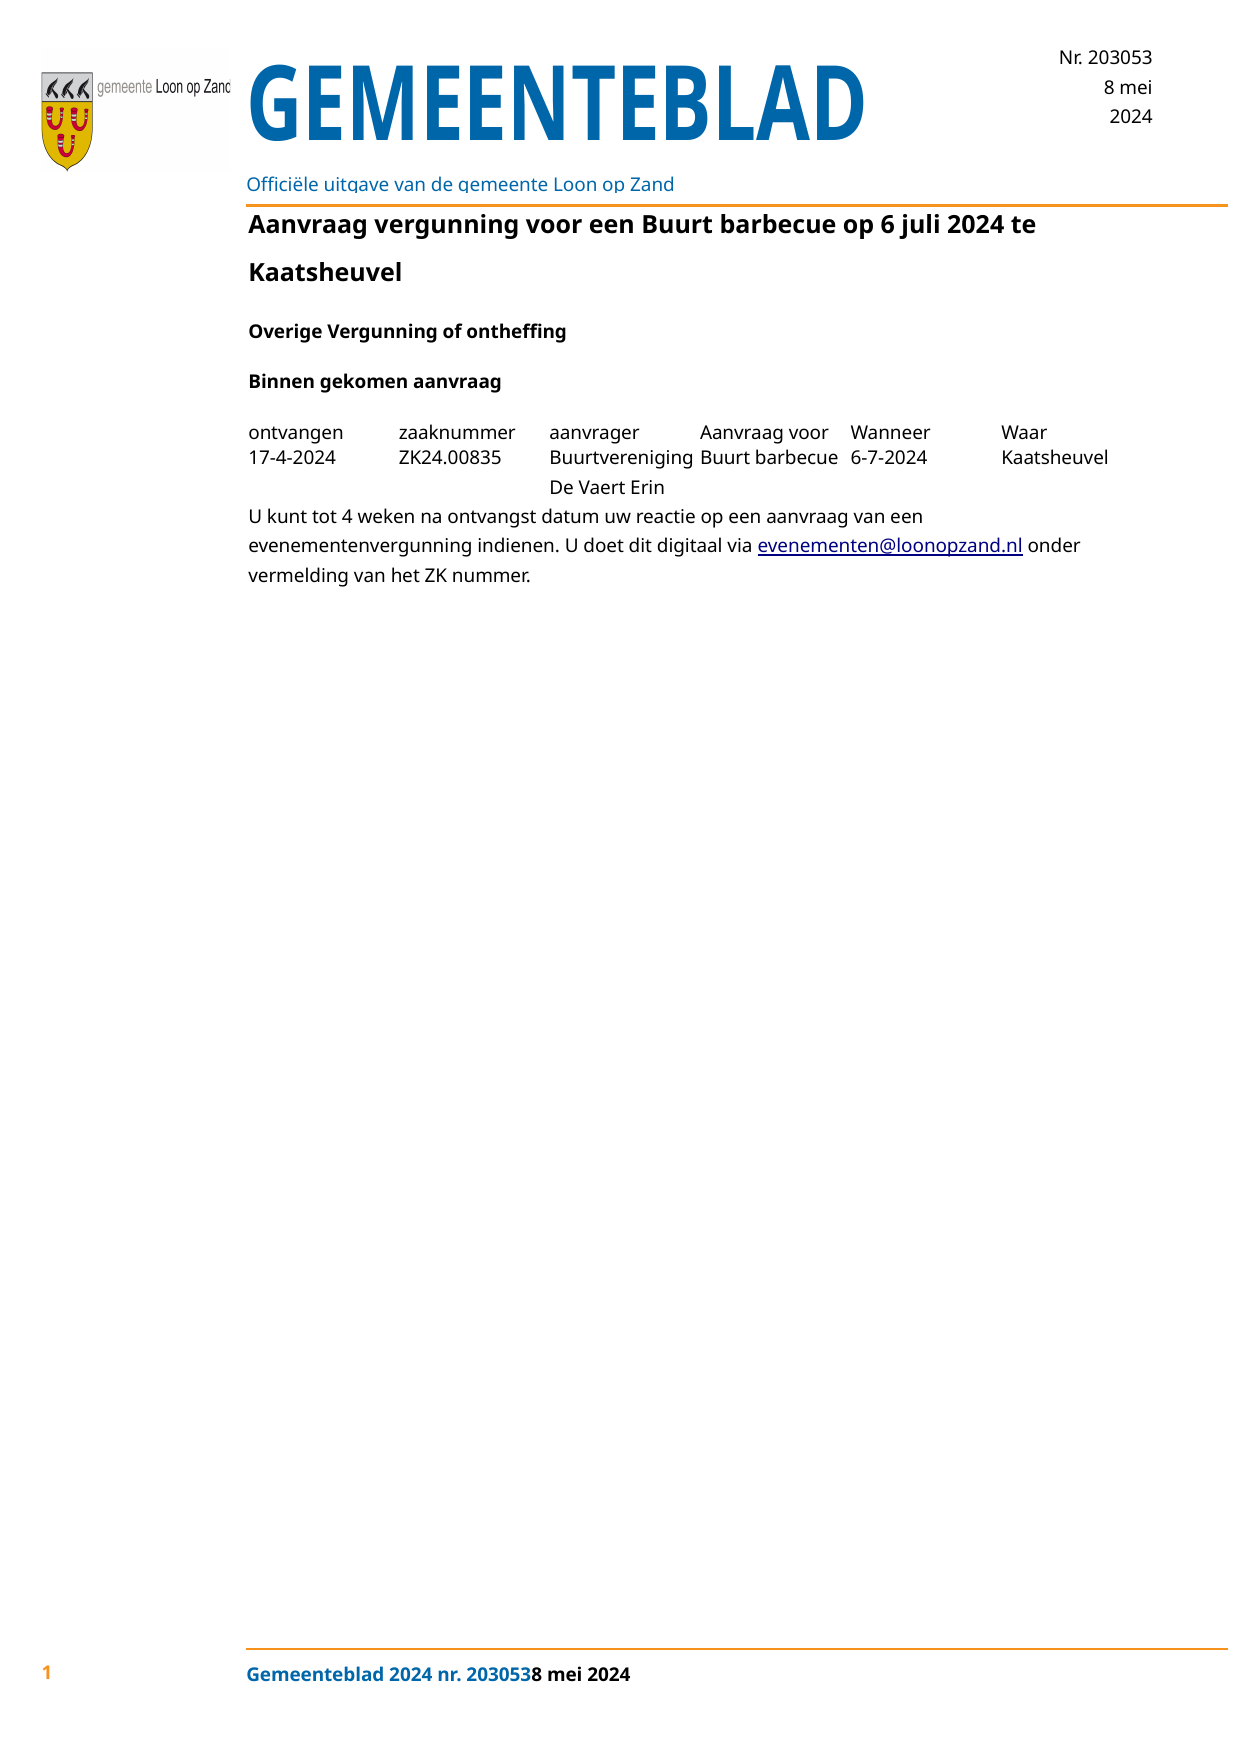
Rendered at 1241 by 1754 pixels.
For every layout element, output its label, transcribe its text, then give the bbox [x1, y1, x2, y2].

table_cell 6-7-2024 [850, 445, 1001, 500]
table_header zaaknummer [399, 419, 549, 444]
table_cell Buurtvereniging De Vaert Erin [549, 445, 700, 500]
table_header Aanvraag voor [700, 419, 850, 444]
table_header aanvrager [549, 419, 700, 444]
text Overige Vergunning of ontheffing [248, 318, 1152, 344]
table_cell Buurt barbecue [700, 445, 850, 500]
text Binnen gekomen aanvraag [248, 368, 1152, 394]
table_header Wanneer [850, 419, 1001, 444]
table_cell 17-4-2024 [248, 445, 398, 500]
table_header ontvangen [248, 419, 398, 444]
table_header Waar [1001, 419, 1152, 444]
text Aanvraag vergunning voor een Buurt barbecue op 6 juli 2024 te Kaatsheuvel [248, 207, 1152, 288]
table_cell ZK24.00835 [399, 445, 549, 500]
picture [41, 47, 231, 172]
table_cell Kaatsheuvel [1001, 445, 1152, 500]
text U kunt tot 4 weken na ontvangst datum uw reactie op een aanvraag van een evenementenvergunning indienen. U doet dit digitaal via evenementen@loonopzand.nl onder vermelding van het ZK nummer. [248, 503, 1152, 588]
